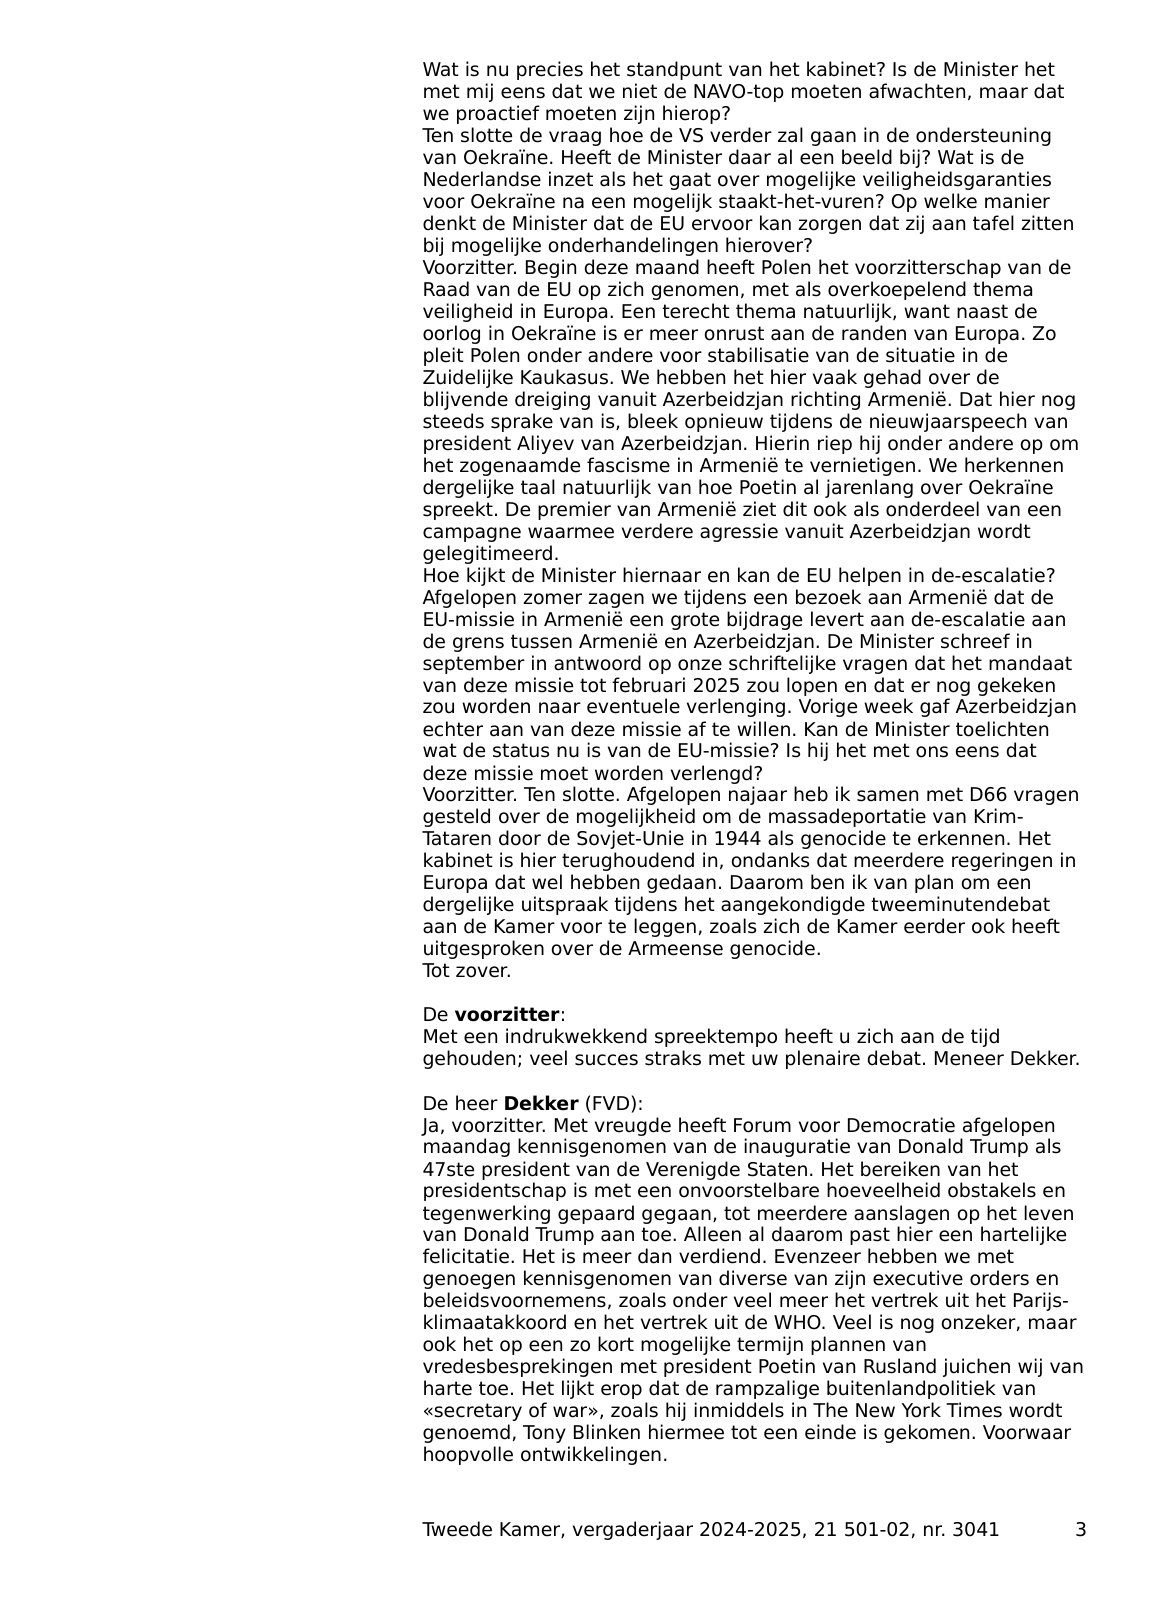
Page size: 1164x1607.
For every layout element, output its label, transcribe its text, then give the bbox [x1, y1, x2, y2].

text De heer Dekker (FVD): [422, 1092, 1087, 1114]
text Voorzitter. Begin deze maand heeft Polen het voorzitterschap van de Raad van de EU op zich genomen, met als overkoepelend thema veiligheid in Europa. Een terecht thema natuurlijk, want naast de oorlog in Oekraïne is er meer onrust aan de randen van Europa. Zo pleit Polen onder andere voor stabilisatie van de situatie in de Zuidelijke Kaukasus. We hebben het hier vaak gehad over de blijvende dreiging vanuit Azerbeidzjan richting Armenië. Dat hier nog steeds sprake van is, bleek opnieuw tijdens de nieuwjaarspeech van president Aliyev van Azerbeidzjan. Hierin riep hij onder andere op om het zogenaamde fascisme in Armenië te vernietigen. We herkennen dergelijke taal natuurlijk van hoe Poetin al jarenlang over Oekraïne spreekt. De premier van Armenië ziet dit ook als onderdeel van een campagne waarmee verdere agressie vanuit Azerbeidzjan wordt gelegitimeerd. [422, 257, 1087, 564]
text De voorzitter: [422, 1004, 1087, 1026]
text Hoe kijkt de Minister hiernaar en kan de EU helpen in de-escalatie? Afgelopen zomer zagen we tijdens een bezoek aan Armenië dat de EU-missie in Armenië een grote bijdrage levert aan de-escalatie aan de grens tussen Armenië en Azerbeidzjan. De Minister schreef in september in antwoord op onze schriftelijke vragen dat het mandaat van deze missie tot februari 2025 zou lopen en dat er nog gekeken zou worden naar eventuele verlenging. Vorige week gaf Azerbeidzjan echter aan van deze missie af te willen. Kan de Minister toelichten wat de status nu is van de EU-missie? Is hij het met ons eens dat deze missie moet worden verlengd? [422, 564, 1087, 784]
text Ja, voorzitter. Met vreugde heeft Forum voor Democratie afgelopen maandag kennisgenomen van de inauguratie van Donald Trump als 47ste president van de Verenigde Staten. Het bereiken van het presidentschap is met een onvoorstelbare hoeveelheid obstakels en tegenwerking gepaard gegaan, tot meerdere aanslagen op het leven van Donald Trump aan toe. Alleen al daarom past hier een hartelijke felicitatie. Het is meer dan verdiend. Evenzeer hebben we met genoegen kennisgenomen van diverse van zijn executive orders en beleidsvoornemens, zoals onder veel meer het vertrek uit het Parijs-klimaatakkoord en het vertrek uit de WHO. Veel is nog onzeker, maar ook het op een zo kort mogelijke termijn plannen van vredesbesprekingen met president Poetin van Rusland juichen wij van harte toe. Het lijkt erop dat de rampzalige buitenlandpolitiek van «secretary of war», zoals hij inmiddels in The New York Times wordt genoemd, Tony Blinken hiermee tot een einde is gekomen. Voorwaar hoopvolle ontwikkelingen. [422, 1114, 1087, 1466]
text Tot zover. [422, 960, 1087, 982]
text Met een indrukwekkend spreektempo heeft u zich aan de tijd gehouden; veel succes straks met uw plenaire debat. Meneer Dekker. [422, 1026, 1087, 1070]
text Voorzitter. Ten slotte. Afgelopen najaar heb ik samen met D66 vragen gesteld over de mogelijkheid om de massadeportatie van Krim-Tataren door de Sovjet-Unie in 1944 als genocide te erkennen. Het kabinet is hier terughoudend in, ondanks dat meerdere regeringen in Europa dat wel hebben gedaan. Daarom ben ik van plan om een dergelijke uitspraak tijdens het aangekondigde tweeminutendebat aan de Kamer voor te leggen, zoals zich de Kamer eerder ook heeft uitgesproken over de Armeense genocide. [422, 784, 1087, 960]
text Ten slotte de vraag hoe de VS verder zal gaan in de ondersteuning van Oekraïne. Heeft de Minister daar al een beeld bij? Wat is de Nederlandse inzet als het gaat over mogelijke veiligheidsgaranties voor Oekraïne na een mogelijk staakt-het-vuren? Op welke manier denkt de Minister dat de EU ervoor kan zorgen dat zij aan tafel zitten bij mogelijke onderhandelingen hierover? [422, 125, 1087, 257]
text Wat is nu precies het standpunt van het kabinet? Is de Minister het met mij eens dat we niet de NAVO-top moeten afwachten, maar dat we proactief moeten zijn hierop? [422, 59, 1087, 125]
